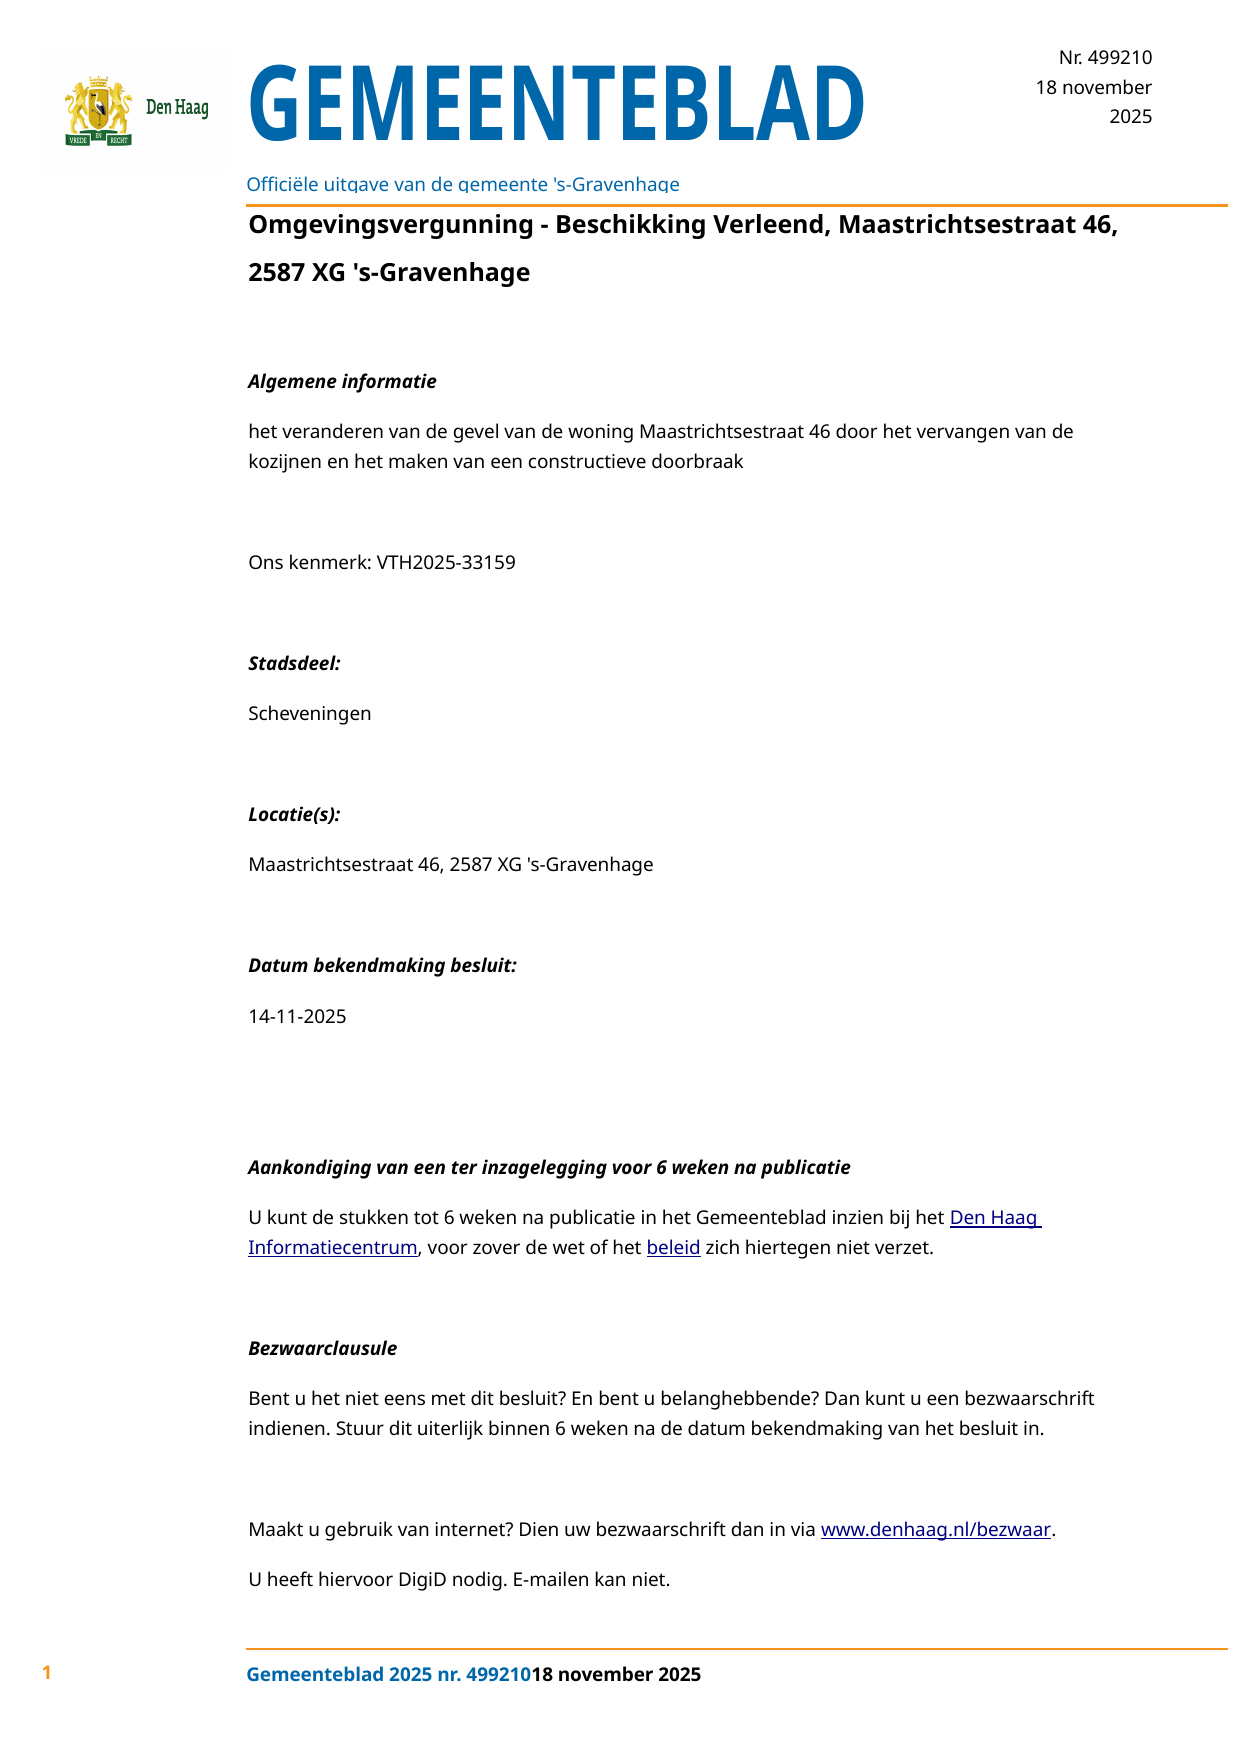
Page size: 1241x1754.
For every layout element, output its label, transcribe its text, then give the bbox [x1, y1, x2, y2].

text Maakt u gebruik van internet? Dien uw bezwaarschrift dan in via www.denhaag.nl/bezwaar. [248, 1516, 1152, 1542]
text U kunt de stukken tot 6 weken na publicatie in het Gemeenteblad inzien bij het Den Haag Informatiecentrum, voor zover de wet of het beleid zich hiertegen niet verzet. [248, 1204, 1152, 1260]
text Locatie(s): [248, 801, 1152, 827]
text Datum bekendmaking besluit: [248, 952, 1152, 978]
text 14-11-2025 [248, 1003, 1152, 1029]
text Scheveningen [248, 700, 1152, 726]
text Omgevingsvergunning - Beschikking Verleend, Maastrichtsestraat 46, 2587 XG 's-Gravenhage [248, 207, 1152, 288]
text Ons kenmerk: VTH2025-33159 [248, 549, 1152, 575]
text Bent u het niet eens met dit besluit? En bent u belanghebbende? Dan kunt u een bezwaarschrift indienen. Stuur dit uiterlijk binnen 6 weken na de datum bekendmaking van het besluit in. [248, 1385, 1152, 1441]
picture [41, 47, 231, 172]
text Algemene informatie [248, 368, 1152, 394]
text Maastrichtsestraat 46, 2587 XG 's-Gravenhage [248, 852, 1152, 877]
text Stadsdeel: [248, 650, 1152, 676]
text Bezwaarclausule [248, 1335, 1152, 1361]
text U heeft hiervoor DigiD nodig. E-mailen kan niet. [248, 1566, 1152, 1592]
text het veranderen van de gevel van de woning Maastrichtsestraat 46 door het vervangen van de kozijnen en het maken van een constructieve doorbraak [248, 419, 1152, 474]
text Aankondiging van een ter inzagelegging voor 6 weken na publicatie [248, 1154, 1152, 1180]
